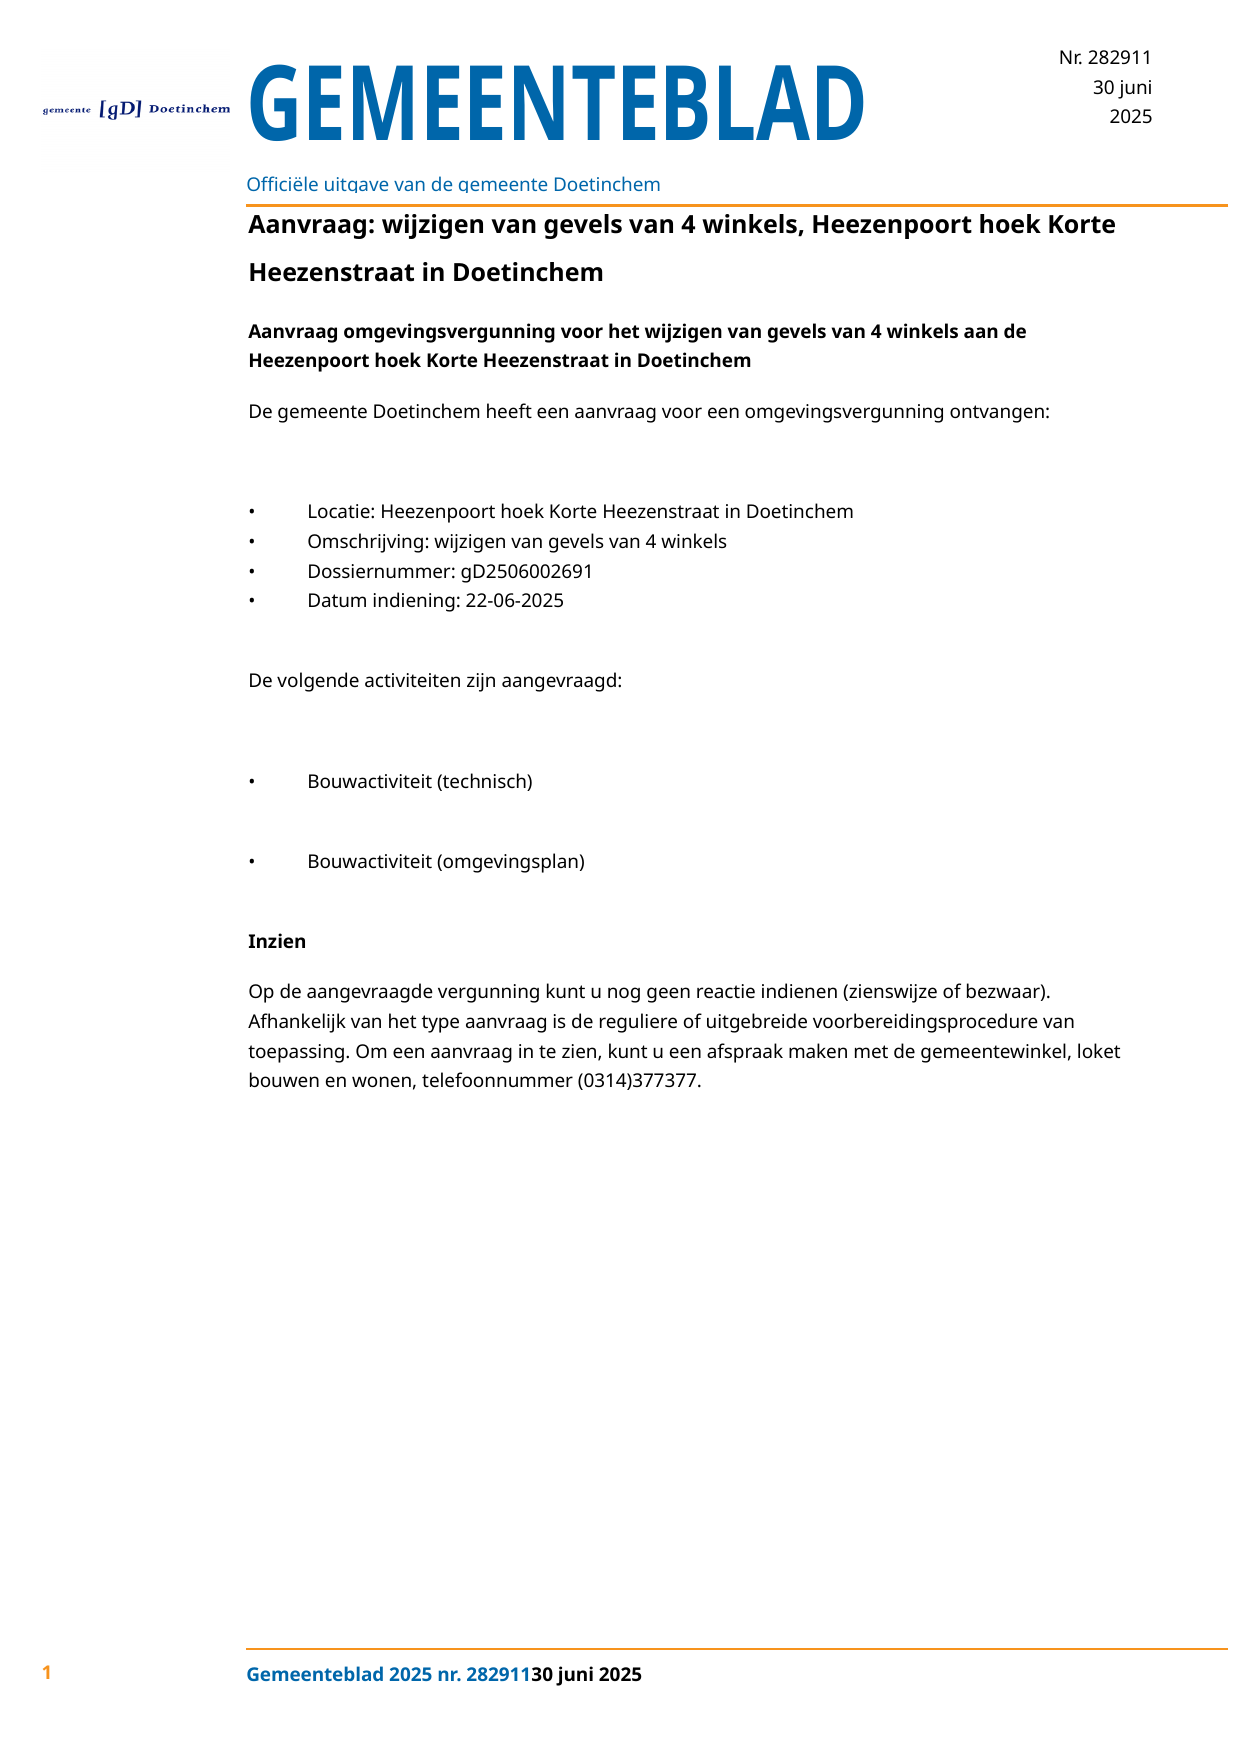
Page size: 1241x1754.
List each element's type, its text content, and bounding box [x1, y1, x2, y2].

text Aanvraag: wijzigen van gevels van 4 winkels, Heezenpoort hoek Korte Heezenstraat in Doetinchem [248, 207, 1152, 288]
text De volgende activiteiten zijn aangevraagd: [248, 667, 1152, 693]
text De gemeente Doetinchem heeft een aanvraag voor een omgevingsvergunning ontvangen: [248, 398, 1152, 424]
list Omschrijving: wijzigen van gevels van 4 winkels [248, 528, 1152, 554]
list Datum indiening: 22-06-2025 [248, 587, 1152, 613]
list Bouwactiviteit (technisch) [248, 768, 1152, 794]
list Dossiernummer: gD2506002691 [248, 558, 1152, 584]
picture [41, 47, 231, 172]
list Locatie: Heezenpoort hoek Korte Heezenstraat in Doetinchem [248, 499, 1152, 524]
list Bouwactiviteit (omgevingsplan) [248, 848, 1152, 874]
text Op de aangevraagde vergunning kunt u nog geen reactie indienen (zienswijze of bezwaar). Afhankelijk van het type aanvraag is de reguliere of uitgebreide voorbereidingsprocedure van toepassing. Om een aanvraag in te zien, kunt u een afspraak maken met de gemeentewinkel, loket bouwen en wonen, telefoonnummer (0314)377377. [248, 979, 1152, 1093]
text Aanvraag omgevingsvergunning voor het wijzigen van gevels van 4 winkels aan de Heezenpoort hoek Korte Heezenstraat in Doetinchem [248, 318, 1152, 373]
text Inzien [248, 928, 1152, 954]
